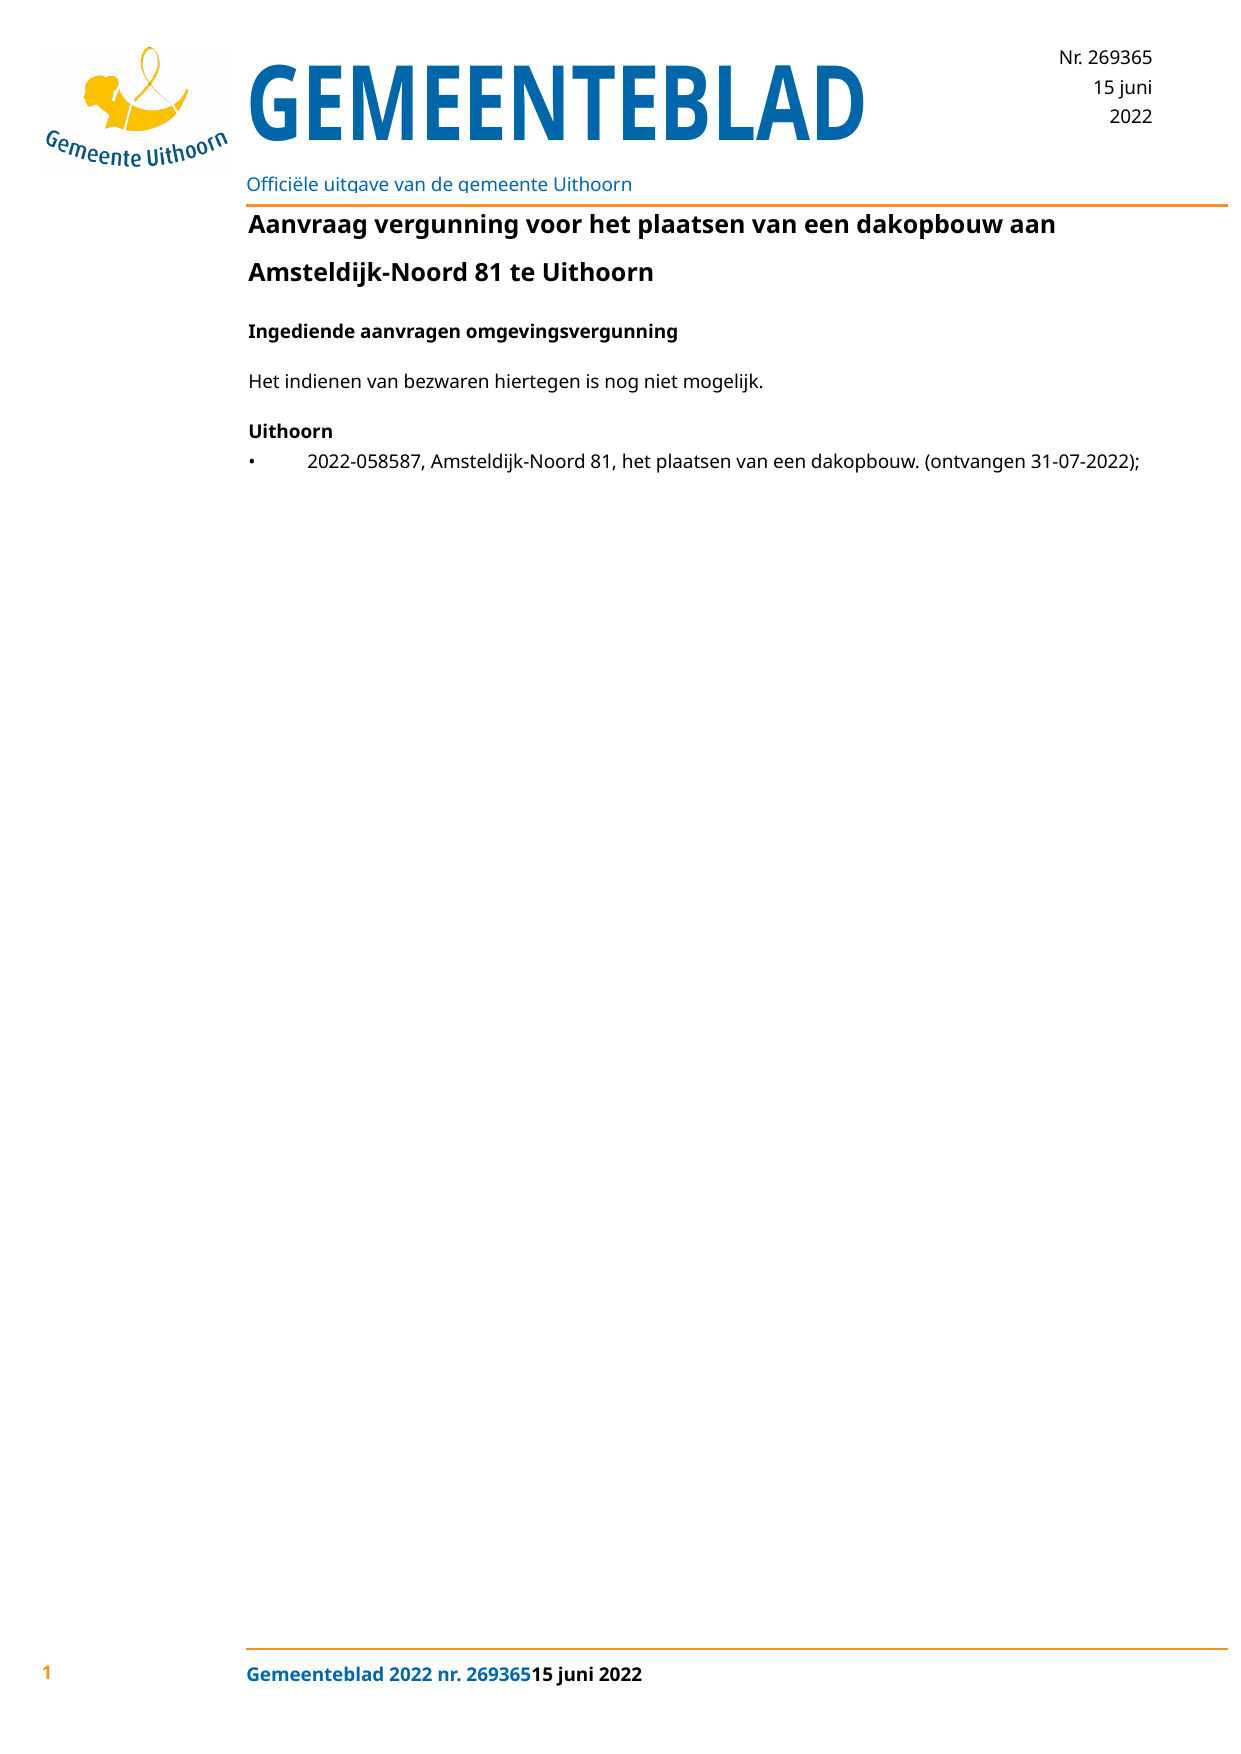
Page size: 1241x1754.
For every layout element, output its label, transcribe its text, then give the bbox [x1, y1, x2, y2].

text Het indienen van bezwaren hiertegen is nog niet mogelijk. [248, 368, 1152, 394]
picture [41, 47, 231, 172]
text Uithoorn [248, 419, 1152, 444]
text Aanvraag vergunning voor het plaatsen van een dakopbouw aan Amsteldijk-Noord 81 te Uithoorn [248, 207, 1152, 288]
text Ingediende aanvragen omgevingsvergunning [248, 318, 1152, 344]
list 2022-058587, Amsteldijk-Noord 81, het plaatsen van een dakopbouw. (ontvangen 31-07-2022); [248, 448, 1152, 474]
